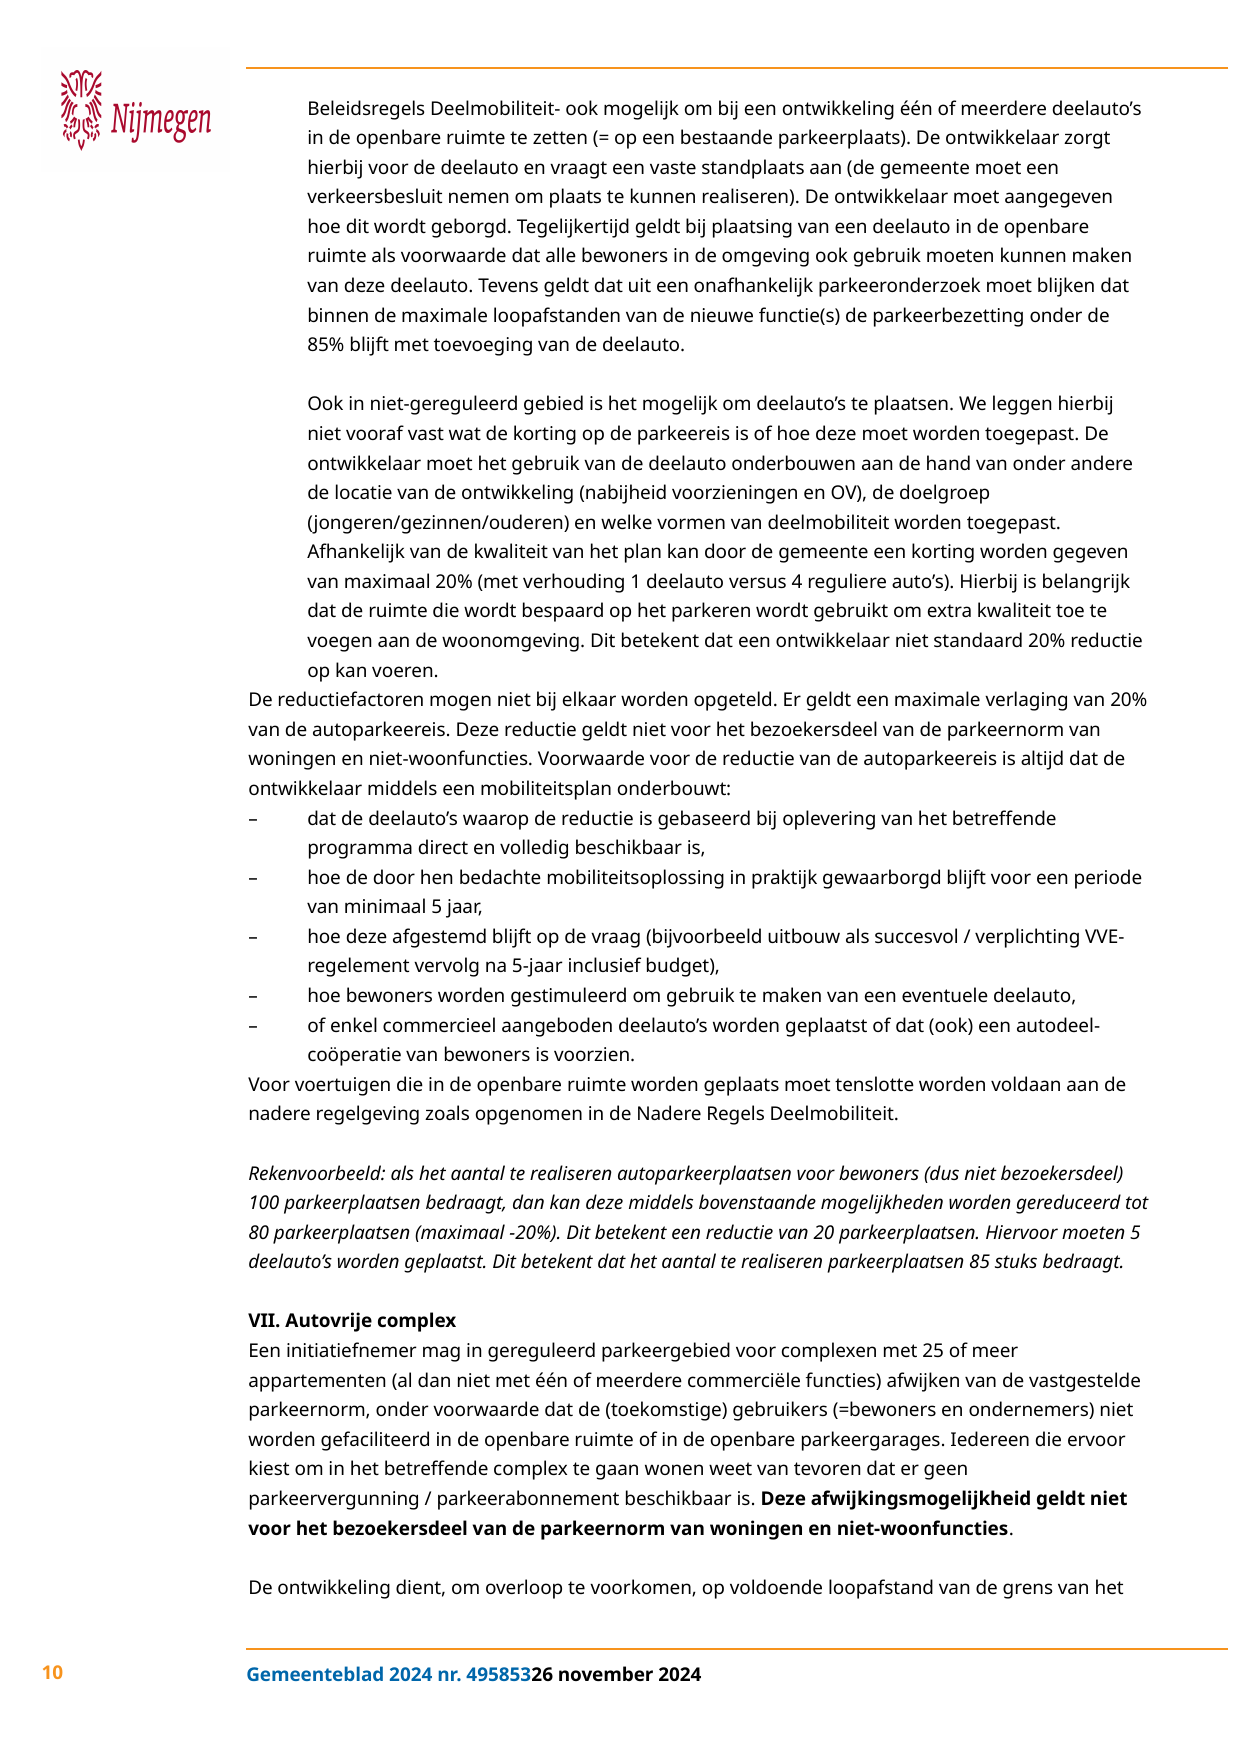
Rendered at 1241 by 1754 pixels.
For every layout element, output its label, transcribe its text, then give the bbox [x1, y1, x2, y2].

list Beleidsregels Deelmobiliteit- ook mogelijk om bij een ontwikkeling één of meerdere deelauto’s in de openbare ruimte te zetten (= op een bestaande parkeerplaats). De ontwikkelaar zorgt hierbij voor de deelauto en vraagt een vaste standplaats aan (de gemeente moet een verkeersbesluit nemen om plaats te kunnen realiseren). De ontwikkelaar moet aangegeven hoe dit wordt geborgd. Tegelijkertijd geldt bij plaatsing van een deelauto in de openbare ruimte als voorwaarde dat alle bewoners in de omgeving ook gebruik moeten kunnen maken van deze deelauto. Tevens geldt dat uit een onafhankelijk parkeeronderzoek moet blijken dat binnen de maximale loopafstanden van de nieuwe functie(s) de parkeerbezetting onder de 85% blijft met toevoeging van de deelauto. [248, 95, 1152, 357]
text Voor voertuigen die in de openbare ruimte worden geplaats moet tenslotte worden voldaan aan de nadere regelgeving zoals opgenomen in de Nadere Regels Deelmobiliteit. [248, 1071, 1152, 1126]
text De ontwikkeling dient, om overloop te voorkomen, op voldoende loopafstand van de grens van het [248, 1574, 1152, 1600]
list hoe de door hen bedachte mobiliteitsoplossing in praktijk gewaarborgd blijft voor een periode van minimaal 5 jaar, [248, 864, 1152, 919]
list dat de deelauto’s waarop de reductie is gebaseerd bij oplevering van het betreffende programma direct en volledig beschikbaar is, [248, 805, 1152, 860]
text VII. Autovrije complex [248, 1308, 1152, 1333]
text Een initiatiefnemer mag in gereguleerd parkeergebied voor complexen met 25 of meer appartementen (al dan niet met één of meerdere commerciële functies) afwijken van de vastgestelde parkeernorm, onder voorwaarde dat de (toekomstige) gebruikers (=bewoners en ondernemers) niet worden gefaciliteerd in de openbare ruimte of in de openbare parkeergarages. Iedereen die ervoor kiest om in het betreffende complex te gaan wonen weet van tevoren dat er geen parkeervergunning / parkeerabonnement beschikbaar is. Deze afwijkingsmogelijkheid geldt niet voor het bezoekersdeel van de parkeernorm van woningen en niet-woonfuncties. [248, 1337, 1152, 1541]
list hoe bewoners worden gestimuleerd om gebruik te maken van een eventuele deelauto, [248, 982, 1152, 1008]
text Rekenvoorbeeld: als het aantal te realiseren autoparkeerplaatsen voor bewoners (dus niet bezoekersdeel) 100 parkeerplaatsen bedraagt, dan kan deze middels bovenstaande mogelijkheden worden gereduceerd tot 80 parkeerplaatsen (maximaal -20%). Dit betekent een reductie van 20 parkeerplaatsen. Hiervoor moeten 5 deelauto’s worden geplaatst. Dit betekent dat het aantal te realiseren parkeerplaatsen 85 stuks bedraagt. [248, 1160, 1152, 1274]
list of enkel commercieel aangeboden deelauto’s worden geplaatst of dat (ook) een autodeel-coöperatie van bewoners is voorzien. [248, 1012, 1152, 1067]
list Ook in niet-gereguleerd gebied is het mogelijk om deelauto’s te plaatsen. We leggen hierbij niet vooraf vast wat de korting op de parkeereis is of hoe deze moet worden toegepast. De ontwikkelaar moet het gebruik van de deelauto onderbouwen aan de hand van onder andere de locatie van de ontwikkeling (nabijheid voorzieningen en OV), de doelgroep (jongeren/gezinnen/ouderen) en welke vormen van deelmobiliteit worden toegepast. Afhankelijk van de kwaliteit van het plan kan door de gemeente een korting worden gegeven van maximaal 20% (met verhouding 1 deelauto versus 4 reguliere auto’s). Hierbij is belangrijk dat de ruimte die wordt bespaard op het parkeren wordt gebruikt om extra kwaliteit toe te voegen aan de woonomgeving. Dit betekent dat een ontwikkelaar niet standaard 20% reductie op kan voeren. [248, 391, 1152, 683]
text De reductiefactoren mogen niet bij elkaar worden opgeteld. Er geldt een maximale verlaging van 20% van de autoparkeereis. Deze reductie geldt niet voor het bezoekersdeel van de parkeernorm van woningen en niet-woonfuncties. Voorwaarde voor de reductie van de autoparkeereis is altijd dat de ontwikkelaar middels een mobiliteitsplan onderbouwt: [248, 686, 1152, 801]
list hoe deze afgestemd blijft op de vraag (bijvoorbeeld uitbouw als succesvol / verplichting VVE-regelement vervolg na 5-jaar inclusief budget), [248, 923, 1152, 978]
picture [41, 47, 231, 172]
